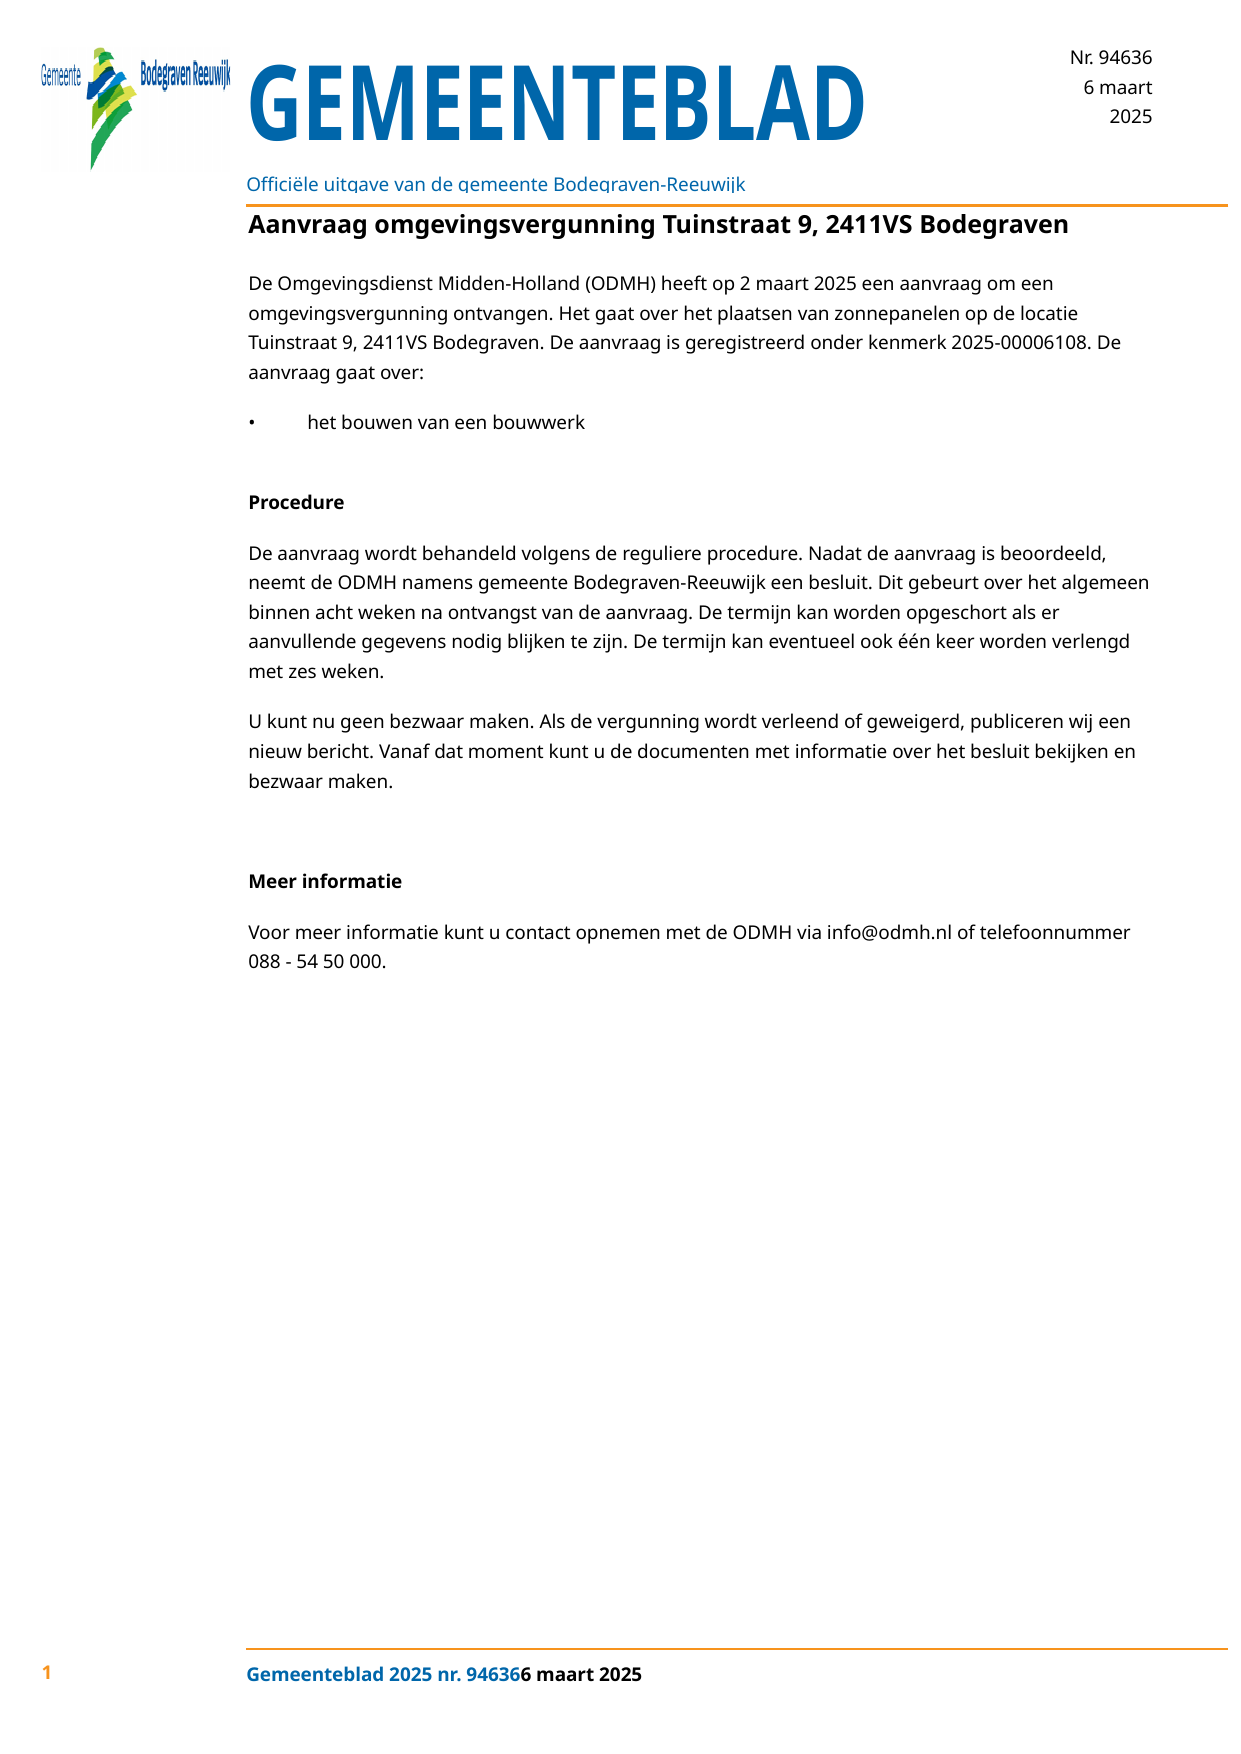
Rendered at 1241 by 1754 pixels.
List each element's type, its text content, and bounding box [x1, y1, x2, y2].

text U kunt nu geen bezwaar maken. Als de vergunning wordt verleend of geweigerd, publiceren wij een nieuw bericht. Vanaf dat moment kunt u de documenten met informatie over het besluit bekijken en bezwaar maken. [248, 709, 1152, 793]
text De aanvraag wordt behandeld volgens de reguliere procedure. Nadat de aanvraag is beoordeeld, neemt de ODMH namens gemeente Bodegraven-Reeuwijk een besluit. Dit gebeurt over het algemeen binnen acht weken na ontvangst van de aanvraag. De termijn kan worden opgeschort als er aanvullende gegevens nodig blijken te zijn. De termijn kan eventueel ook één keer worden verlengd met zes weken. [248, 540, 1152, 684]
text Aanvraag omgevingsvergunning Tuinstraat 9, 2411VS Bodegraven [248, 207, 1152, 241]
text Procedure [248, 489, 1152, 515]
text Meer informatie [248, 869, 1152, 894]
text De Omgevingsdienst Midden-Holland (ODMH) heeft op 2 maart 2025 een aanvraag om een omgevingsvergunning ontvangen. Het gaat over het plaatsen van zonnepanelen op de locatie Tuinstraat 9, 2411VS Bodegraven. De aanvraag is geregistreerd onder kenmerk 2025-00006108. De aanvraag gaat over: [248, 270, 1152, 385]
text Voor meer informatie kunt u contact opnemen met de ODMH via info@odmh.nl of telefoonnummer 088 - 54 50 000. [248, 919, 1152, 974]
list het bouwen van een bouwwerk [248, 409, 1152, 435]
picture [41, 47, 231, 172]
